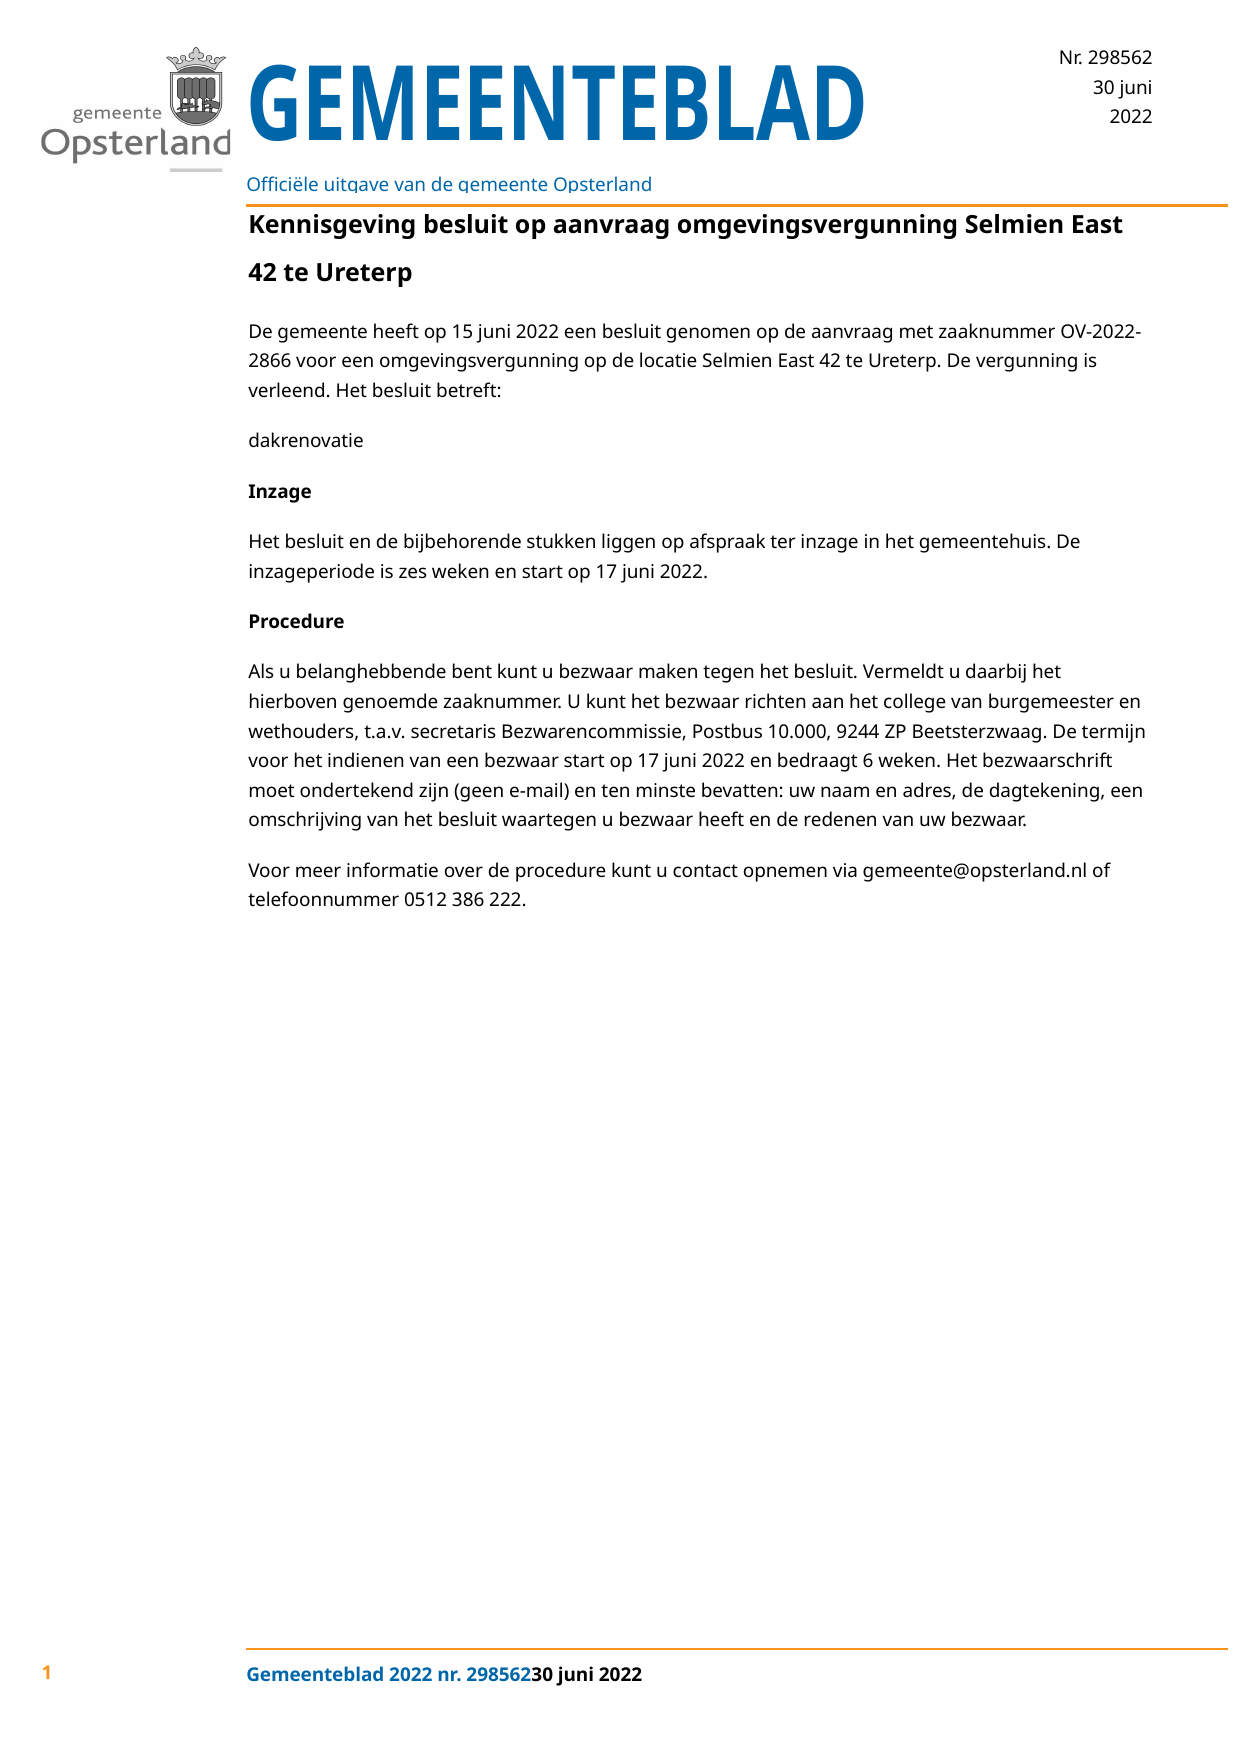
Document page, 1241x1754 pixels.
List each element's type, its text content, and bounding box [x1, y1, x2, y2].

text Procedure [248, 608, 1152, 634]
text De gemeente heeft op 15 juni 2022 een besluit genomen op de aanvraag met zaaknummer OV-2022-2866 voor een omgevingsvergunning op de locatie Selmien East 42 te Ureterp. De vergunning is verleend. Het besluit betreft: [248, 318, 1152, 403]
text dakrenovatie [248, 427, 1152, 453]
text Voor meer informatie over de procedure kunt u contact opnemen via gemeente@opsterland.nl of telefoonnummer 0512 386 222. [248, 857, 1152, 912]
text Als u belanghebbende bent kunt u bezwaar maken tegen het besluit. Vermeldt u daarbij het hierboven genoemde zaaknummer. U kunt het bezwaar richten aan het college van burgemeester en wethouders, t.a.v. secretaris Bezwarencommissie, Postbus 10.000, 9244 ZP Beetsterzwaag. De termijn voor het indienen van een bezwaar start op 17 juni 2022 en bedraagt 6 weken. Het bezwaarschrift moet ondertekend zijn (geen e-mail) en ten minste bevatten: uw naam en adres, de dagtekening, een omschrijving van het besluit waartegen u bezwaar heeft en de redenen van uw bezwaar. [248, 659, 1152, 832]
text Kennisgeving besluit op aanvraag omgevingsvergunning Selmien East 42 te Ureterp [248, 207, 1152, 288]
picture [41, 47, 231, 172]
text Het besluit en de bijbehorende stukken liggen op afspraak ter inzage in het gemeentehuis. De inzageperiode is zes weken en start op 17 juni 2022. [248, 528, 1152, 584]
text Inzage [248, 478, 1152, 504]
